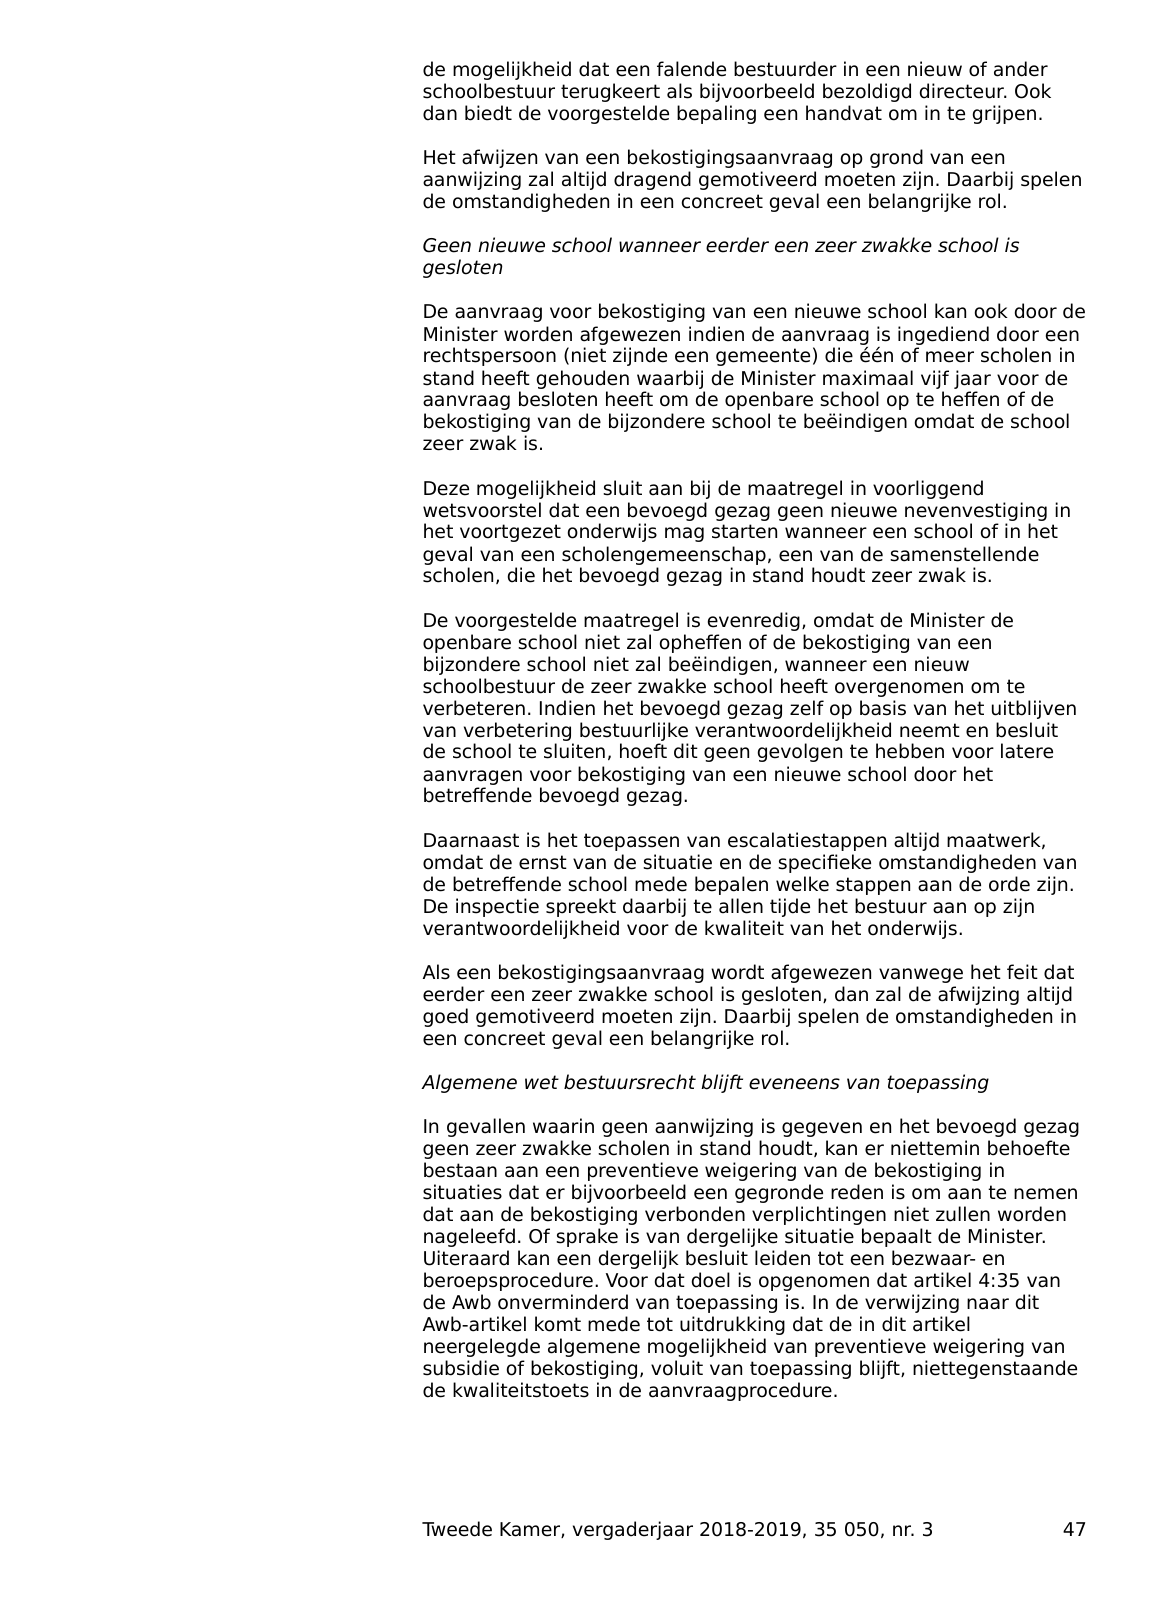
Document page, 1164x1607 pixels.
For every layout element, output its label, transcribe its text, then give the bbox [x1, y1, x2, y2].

text Daarnaast is het toepassen van escalatiestappen altijd maatwerk, omdat de ernst van de situatie en de specifieke omstandigheden van de betreffende school mede bepalen welke stappen aan de orde zijn. De inspectie spreekt daarbij te allen tijde het bestuur aan op zijn verantwoordelijkheid voor de kwaliteit van het onderwijs. [422, 829, 1087, 939]
text De aanvraag voor bekostiging van een nieuwe school kan ook door de Minister worden afgewezen indien de aanvraag is ingediend door een rechtspersoon (niet zijnde een gemeente) die één of meer scholen in stand heeft gehouden waarbij de Minister maximaal vijf jaar voor de aanvraag besloten heeft om de openbare school op te heffen of de bekostiging van de bijzondere school te beëindigen omdat de school zeer zwak is. [422, 301, 1087, 455]
subtitle Geen nieuwe school wanneer eerder een zeer zwakke school is gesloten [422, 235, 1087, 279]
text Het afwijzen van een bekostigingsaanvraag op grond van een aanwijzing zal altijd dragend gemotiveerd moeten zijn. Daarbij spelen de omstandigheden in een concreet geval een belangrijke rol. [422, 147, 1087, 213]
text In gevallen waarin geen aanwijzing is gegeven en het bevoegd gezag geen zeer zwakke scholen in stand houdt, kan er niettemin behoefte bestaan aan een preventieve weigering van de bekostiging in situaties dat er bijvoorbeeld een gegronde reden is om aan te nemen dat aan de bekostiging verbonden verplichtingen niet zullen worden nageleefd. Of sprake is van dergelijke situatie bepaalt de Minister. Uiteraard kan een dergelijk besluit leiden tot een bezwaar- en beroepsprocedure. Voor dat doel is opgenomen dat artikel 4:35 van de Awb onverminderd van toepassing is. In de verwijzing naar dit Awb-artikel komt mede tot uitdrukking dat de in dit artikel neergelegde algemene mogelijkheid van preventieve weigering van subsidie of bekostiging, voluit van toepassing blijft, niettegenstaande de kwaliteitstoets in de aanvraagprocedure. [422, 1116, 1087, 1402]
text Als een bekostigingsaanvraag wordt afgewezen vanwege het feit dat eerder een zeer zwakke school is gesloten, dan zal de afwijzing altijd goed gemotiveerd moeten zijn. Daarbij spelen de omstandigheden in een concreet geval een belangrijke rol. [422, 962, 1087, 1049]
text De voorgestelde maatregel is evenredig, omdat de Minister de openbare school niet zal opheffen of de bekostiging van een bijzondere school niet zal beëindigen, wanneer een nieuw schoolbestuur de zeer zwakke school heeft overgenomen om te verbeteren. Indien het bevoegd gezag zelf op basis van het uitblijven van verbetering bestuurlijke verantwoordelijkheid neemt en besluit de school te sluiten, hoeft dit geen gevolgen te hebben voor latere aanvragen voor bekostiging van een nieuwe school door het betreffende bevoegd gezag. [422, 609, 1087, 807]
text de mogelijkheid dat een falende bestuurder in een nieuw of ander schoolbestuur terugkeert als bijvoorbeeld bezoldigd directeur. Ook dan biedt de voorgestelde bepaling een handvat om in te grijpen. [422, 59, 1087, 125]
subtitle Algemene wet bestuursrecht blijft eveneens van toepassing [422, 1072, 1087, 1094]
text Deze mogelijkheid sluit aan bij de maatregel in voorliggend wetsvoorstel dat een bevoegd gezag geen nieuwe nevenvestiging in het voortgezet onderwijs mag starten wanneer een school of in het geval van een scholengemeenschap, een van de samenstellende scholen, die het bevoegd gezag in stand houdt zeer zwak is. [422, 477, 1087, 587]
